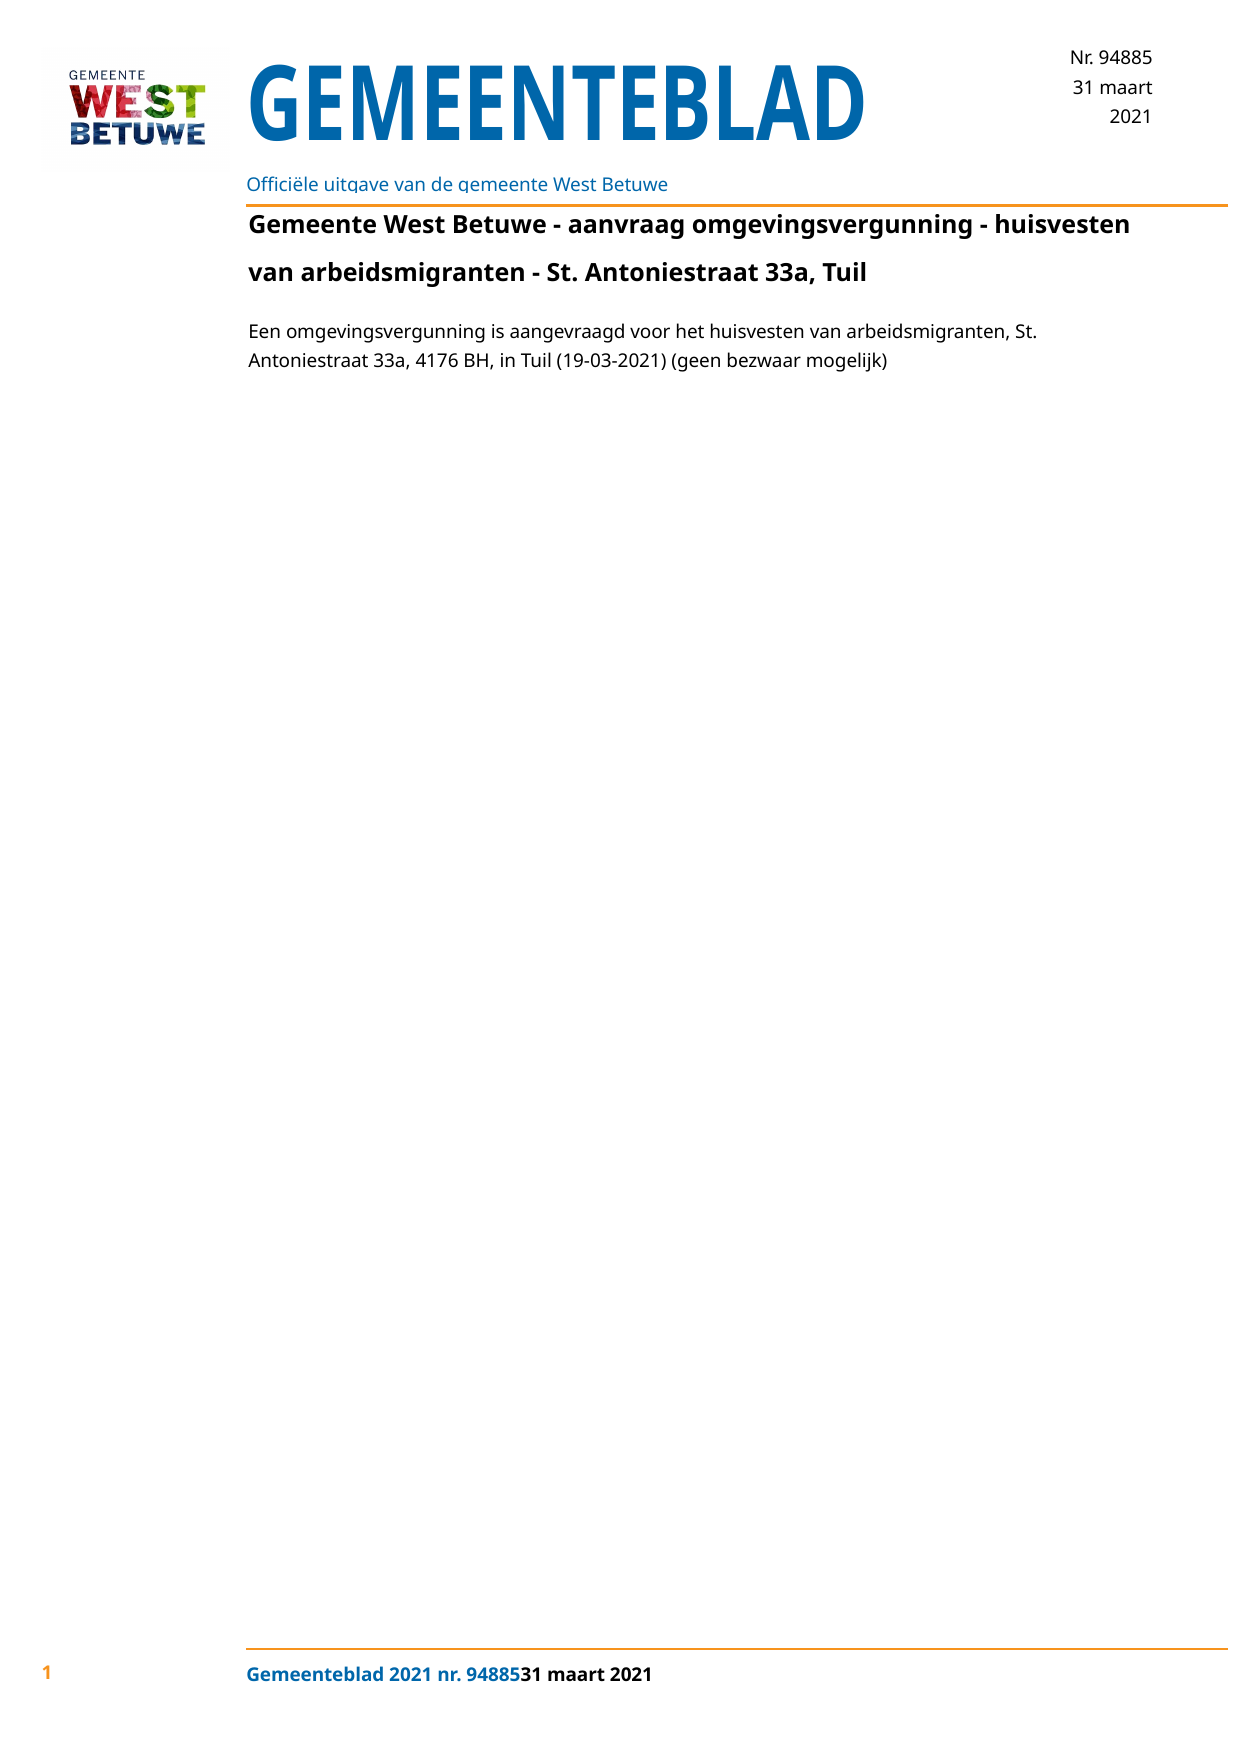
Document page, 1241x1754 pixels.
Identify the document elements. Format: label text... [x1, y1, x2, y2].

text Een omgevingsvergunning is aangevraagd voor het huisvesten van arbeidsmigranten, St. Antoniestraat 33a, 4176 BH, in Tuil (19-03-2021) (geen bezwaar mogelijk) [248, 318, 1152, 373]
picture [41, 47, 231, 172]
text Gemeente West Betuwe - aanvraag omgevingsvergunning - huisvesten van arbeidsmigranten - St. Antoniestraat 33a, Tuil [248, 207, 1152, 288]
